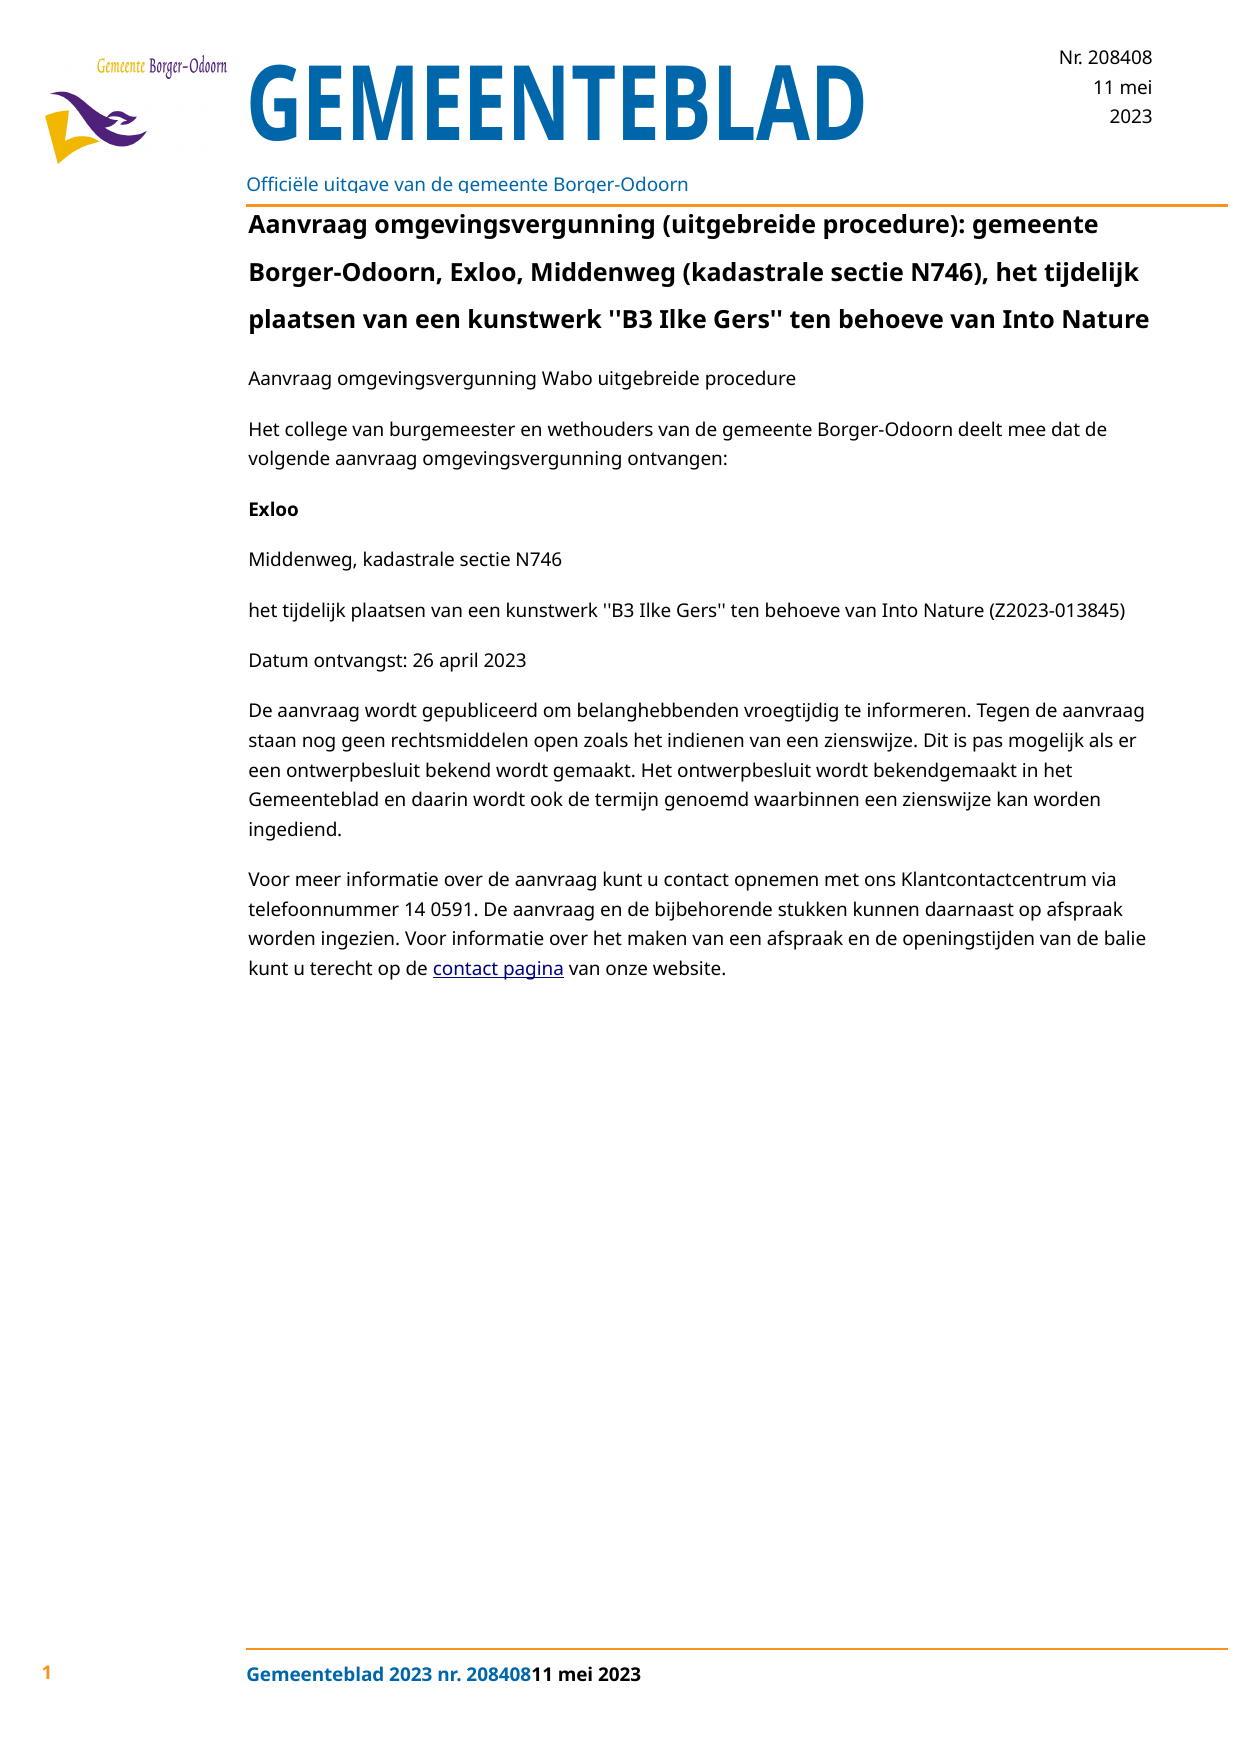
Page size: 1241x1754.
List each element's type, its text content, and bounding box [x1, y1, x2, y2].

text Het college van burgemeester en wethouders van de gemeente Borger-Odoorn deelt mee dat de volgende aanvraag omgevingsvergunning ontvangen: [248, 416, 1152, 471]
text Aanvraag omgevingsvergunning (uitgebreide procedure): gemeente Borger-Odoorn, Exloo, Middenweg (kadastrale sectie N746), het tijdelijk plaatsen van een kunstwerk ''B3 Ilke Gers'' ten behoeve van Into Nature [248, 207, 1152, 336]
text Voor meer informatie over de aanvraag kunt u contact opnemen met ons Klantcontactcentrum via telefoonnummer 14 0591. De aanvraag en de bijbehorende stukken kunnen daarnaast op afspraak worden ingezien. Voor informatie over het maken van een afspraak en de openingstijden van de balie kunt u terecht op de contact pagina van onze website. [248, 866, 1152, 981]
text het tijdelijk plaatsen van een kunstwerk ''B3 Ilke Gers'' ten behoeve van Into Nature (Z2023-013845) [248, 597, 1152, 622]
text Aanvraag omgevingsvergunning Wabo uitgebreide procedure [248, 366, 1152, 391]
text Middenweg, kadastrale sectie N746 [248, 546, 1152, 572]
text Datum ontvangst: 26 april 2023 [248, 647, 1152, 673]
picture [41, 47, 231, 172]
text De aanvraag wordt gepubliceerd om belanghebbenden vroegtijdig te informeren. Tegen de aanvraag staan nog geen rechtsmiddelen open zoals het indienen van een zienswijze. Dit is pas mogelijk als er een ontwerpbesluit bekend wordt gemaakt. Het ontwerpbesluit wordt bekendgemaakt in het Gemeenteblad en daarin wordt ook de termijn genoemd waarbinnen een zienswijze kan worden ingediend. [248, 698, 1152, 842]
text Exloo [248, 496, 1152, 522]
